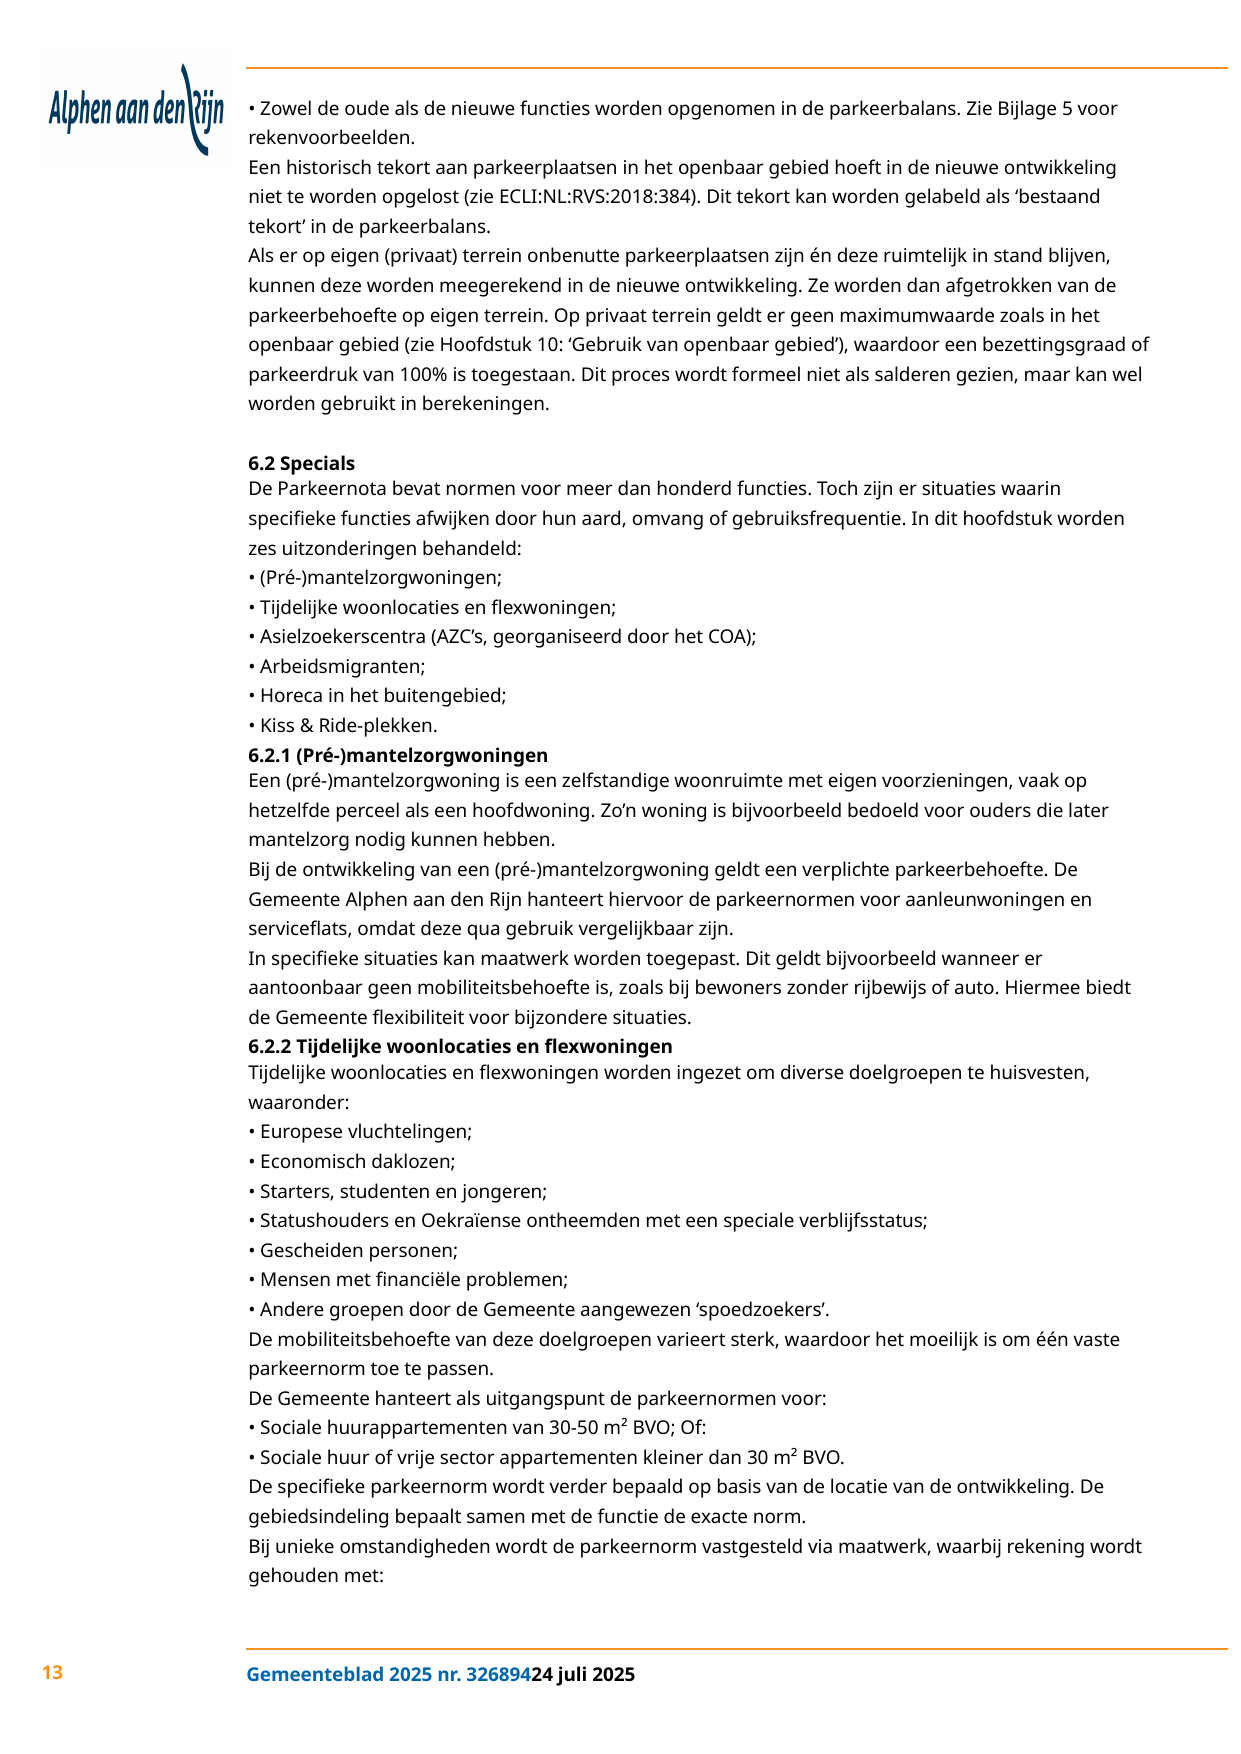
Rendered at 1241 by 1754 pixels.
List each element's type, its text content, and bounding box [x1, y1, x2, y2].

text • Asielzoekerscentra (AZC’s, georganiseerd door het COA); [248, 623, 1152, 649]
text • Zowel de oude als de nieuwe functies worden opgenomen in de parkeerbalans. Zie Bijlage 5 voor rekenvoorbeelden. [248, 95, 1152, 150]
text 6.2.2 Tijdelijke woonlocaties en flexwoningen [248, 1034, 1152, 1059]
text • Sociale huurappartementen van 30-50 m² BVO; Of: [248, 1414, 1152, 1440]
text Als er op eigen (privaat) terrein onbenutte parkeerplaatsen zijn én deze ruimtelijk in stand blijven, kunnen deze worden meegerekend in de nieuwe ontwikkeling. Ze worden dan afgetrokken van de parkeerbehoefte op eigen terrein. Op privaat terrein geldt er geen maximumwaarde zoals in het openbaar gebied (zie Hoofdstuk 10: ‘Gebruik van openbaar gebied’), waardoor een bezettingsgraad of parkeerdruk van 100% is toegestaan. Dit proces wordt formeel niet als salderen gezien, maar kan wel worden gebruikt in berekeningen. [248, 243, 1152, 416]
text • Tijdelijke woonlocaties en flexwoningen; [248, 594, 1152, 619]
text • (Pré-)mantelzorgwoningen; [248, 564, 1152, 590]
text • Europese vluchtelingen; [248, 1119, 1152, 1144]
text 6.2 Specials [248, 450, 1152, 476]
text In specifieke situaties kan maatwerk worden toegepast. Dit geldt bijvoorbeeld wanneer er aantoonbaar geen mobiliteitsbehoefte is, zoals bij bewoners zonder rijbewijs of auto. Hiermee biedt de Gemeente flexibiliteit voor bijzondere situaties. [248, 945, 1152, 1030]
text • Economisch daklozen; [248, 1148, 1152, 1174]
picture [41, 47, 231, 172]
text Een (pré-)mantelzorgwoning is een zelfstandige woonruimte met eigen voorzieningen, vaak op hetzelfde perceel als een hoofdwoning. Zo’n woning is bijvoorbeeld bedoeld voor ouders die later mantelzorg nodig kunnen hebben. [248, 767, 1152, 852]
text • Starters, studenten en jongeren; [248, 1178, 1152, 1203]
text Bij de ontwikkeling van een (pré-)mantelzorgwoning geldt een verplichte parkeerbehoefte. De Gemeente Alphen aan den Rijn hanteert hiervoor de parkeernormen voor aanleunwoningen en serviceflats, omdat deze qua gebruik vergelijkbaar zijn. [248, 856, 1152, 941]
text 6.2.1 (Pré-)mantelzorgwoningen [248, 742, 1152, 767]
text Bij unieke omstandigheden wordt de parkeernorm vastgesteld via maatwerk, waarbij rekening wordt gehouden met: [248, 1533, 1152, 1588]
text • Horeca in het buitengebied; [248, 683, 1152, 708]
text De Parkeernota bevat normen voor meer dan honderd functies. Toch zijn er situaties waarin specifieke functies afwijken door hun aard, omvang of gebruiksfrequentie. In dit hoofdstuk worden zes uitzonderingen behandeld: [248, 476, 1152, 560]
text • Arbeidsmigranten; [248, 653, 1152, 679]
text Tijdelijke woonlocaties en flexwoningen worden ingezet om diverse doelgroepen te huisvesten, waaronder: [248, 1059, 1152, 1115]
text De Gemeente hanteert als uitgangspunt de parkeernormen voor: [248, 1385, 1152, 1411]
text • Mensen met financiële problemen; [248, 1267, 1152, 1292]
text De mobiliteitsbehoefte van deze doelgroepen varieert sterk, waardoor het moeilijk is om één vaste parkeernorm toe te passen. [248, 1326, 1152, 1381]
text • Statushouders en Oekraïense ontheemden met een speciale verblijfsstatus; [248, 1207, 1152, 1233]
text De specifieke parkeernorm wordt verder bepaald op basis van de locatie van de ontwikkeling. De gebiedsindeling bepaalt samen met de functie de exacte norm. [248, 1474, 1152, 1529]
text Een historisch tekort aan parkeerplaatsen in het openbaar gebied hoeft in de nieuwe ontwikkeling niet te worden opgelost (zie ECLI:NL:RVS:2018:384). Dit tekort kan worden gelabeld als ‘bestaand tekort’ in de parkeerbalans. [248, 154, 1152, 239]
text • Sociale huur of vrije sector appartementen kleiner dan 30 m² BVO. [248, 1444, 1152, 1470]
text • Kiss & Ride-plekken. [248, 712, 1152, 738]
text • Andere groepen door de Gemeente aangewezen ‘spoedzoekers’. [248, 1296, 1152, 1322]
text • Gescheiden personen; [248, 1237, 1152, 1263]
